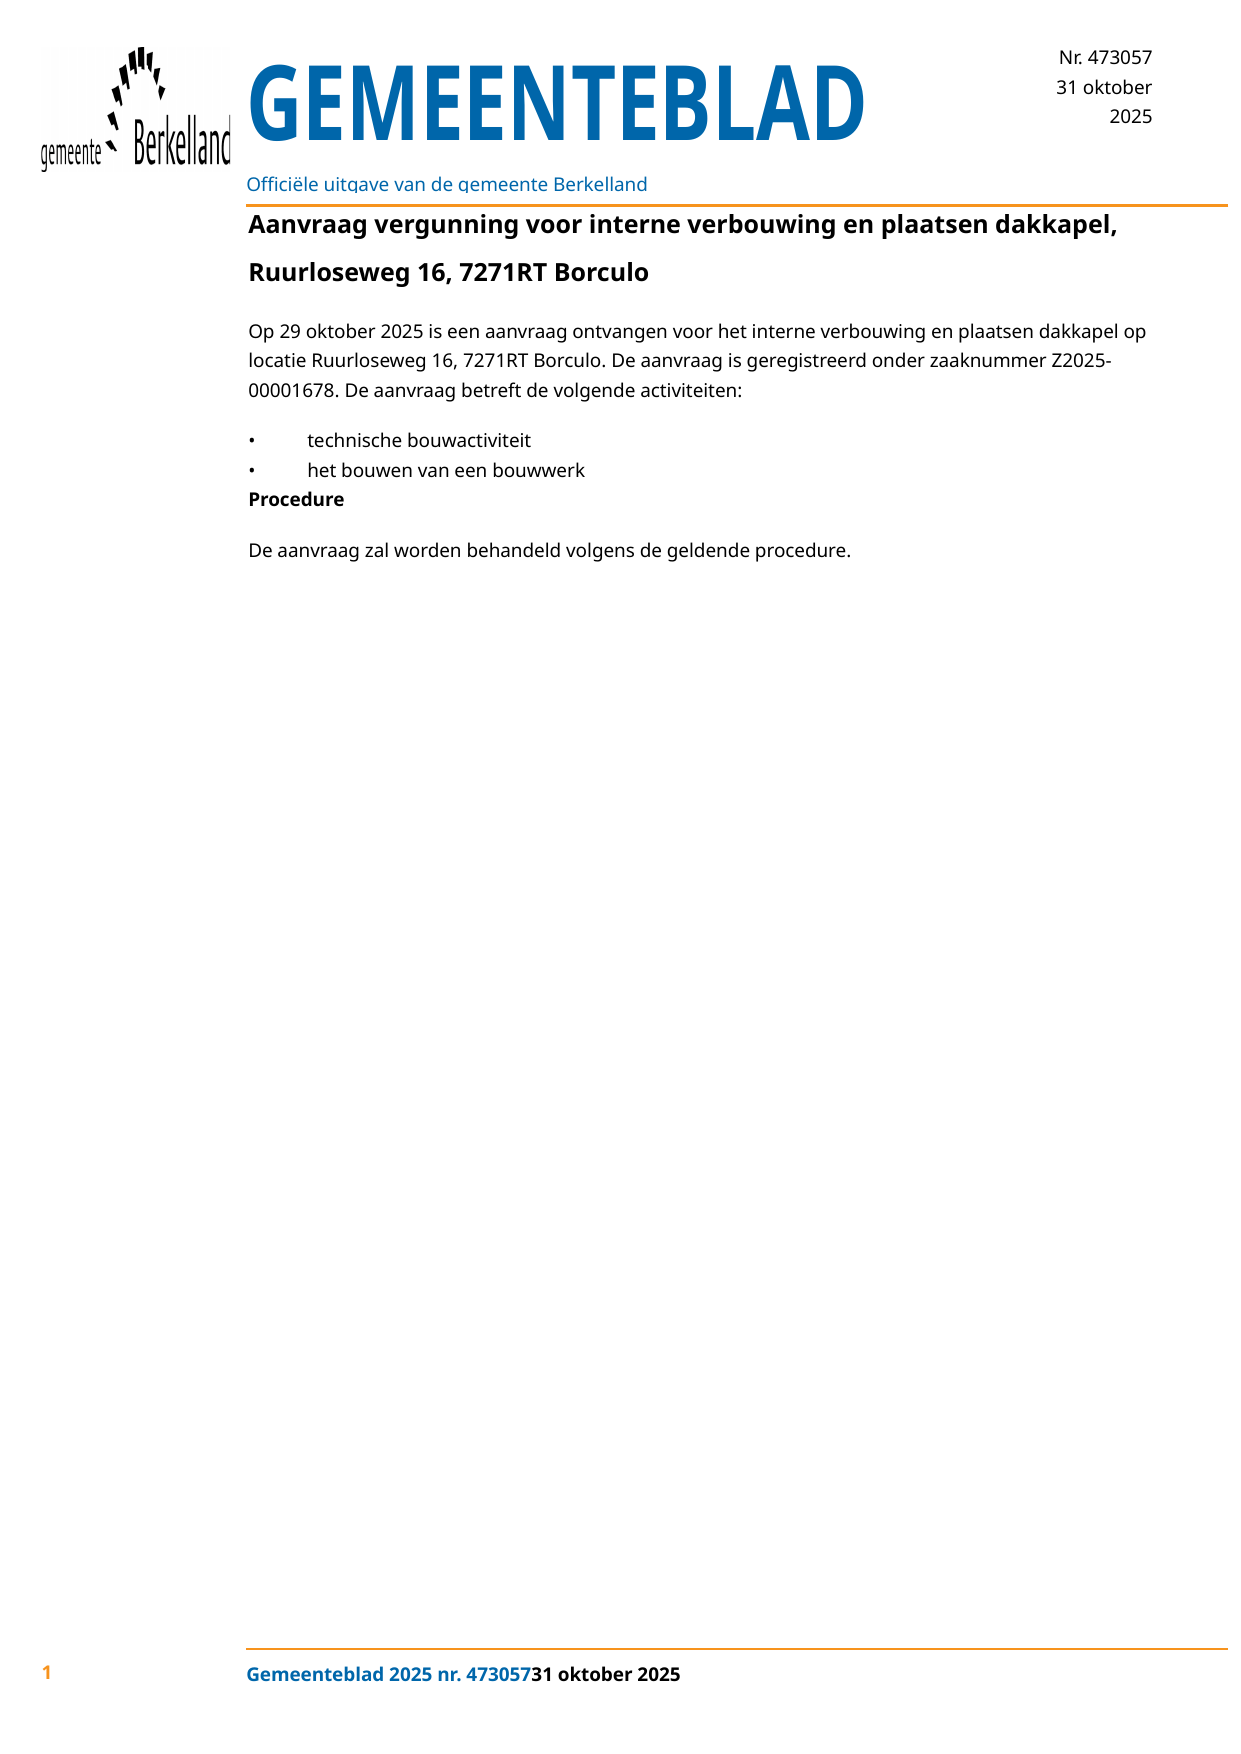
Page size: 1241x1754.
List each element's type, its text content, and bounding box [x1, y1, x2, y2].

text Aanvraag vergunning voor interne verbouwing en plaatsen dakkapel, Ruurloseweg 16, 7271RT Borculo [248, 207, 1152, 288]
text Op 29 oktober 2025 is een aanvraag ontvangen voor het interne verbouwing en plaatsen dakkapel op locatie Ruurloseweg 16, 7271RT Borculo. De aanvraag is geregistreerd onder zaaknummer Z2025-00001678. De aanvraag betreft de volgende activiteiten: [248, 318, 1152, 403]
picture [41, 47, 231, 172]
list technische bouwactiviteit [248, 427, 1152, 453]
text De aanvraag zal worden behandeld volgens de geldende procedure. [248, 537, 1152, 563]
list het bouwen van een bouwwerk [248, 457, 1152, 483]
text Procedure [248, 487, 1152, 512]
